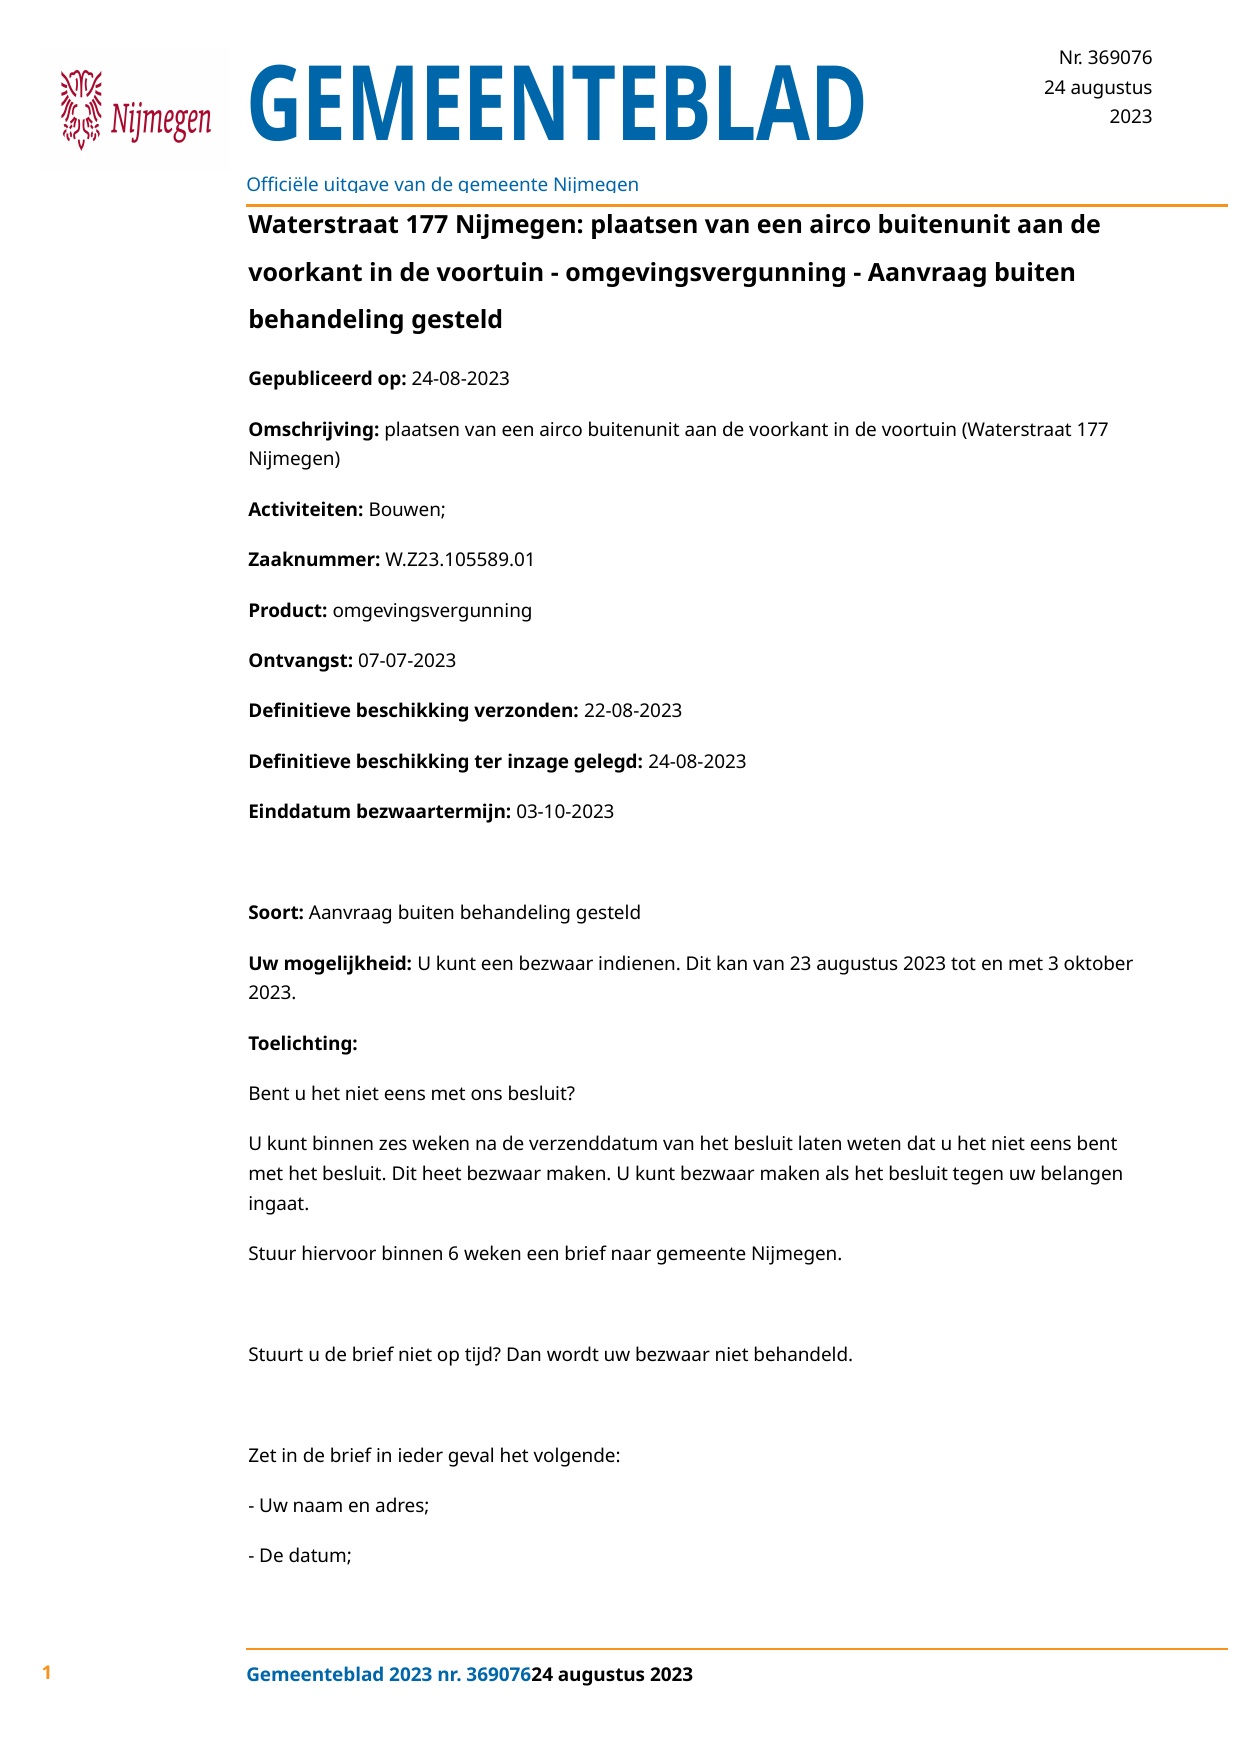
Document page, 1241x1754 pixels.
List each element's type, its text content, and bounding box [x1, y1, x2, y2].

text Stuur hiervoor binnen 6 weken een brief naar gemeente Nijmegen. [248, 1240, 1152, 1266]
text Bent u het niet eens met ons besluit? [248, 1080, 1152, 1106]
text Toelichting: [248, 1030, 1152, 1055]
text Waterstraat 177 Nijmegen: plaatsen van een airco buitenunit aan de voorkant in de voortuin - omgevingsvergunning - Aanvraag buiten behandeling gesteld [248, 207, 1152, 336]
text U kunt binnen zes weken na de verzenddatum van het besluit laten weten dat u het niet eens bent met het besluit. Dit heet bezwaar maken. U kunt bezwaar maken als het besluit tegen uw belangen ingaat. [248, 1131, 1152, 1215]
text Definitieve beschikking ter inzage gelegd: 24-08-2023 [248, 748, 1152, 774]
text Omschrijving: plaatsen van een airco buitenunit aan de voorkant in de voortuin (Waterstraat 177 Nijmegen) [248, 416, 1152, 471]
text Activiteiten: Bouwen; [248, 496, 1152, 522]
text Ontvangst: 07-07-2023 [248, 647, 1152, 673]
picture [41, 47, 231, 172]
text Uw mogelijkheid: U kunt een bezwaar indienen. Dit kan van 23 augustus 2023 tot en met 3 oktober 2023. [248, 950, 1152, 1005]
text Product: omgevingsvergunning [248, 597, 1152, 622]
text Zaaknummer: W.Z23.105589.01 [248, 546, 1152, 572]
text Definitieve beschikking verzonden: 22-08-2023 [248, 698, 1152, 723]
text - De datum; [248, 1543, 1152, 1568]
text Soort: Aanvraag buiten behandeling gesteld [248, 899, 1152, 925]
text Stuurt u de brief niet op tijd? Dan wordt uw bezwaar niet behandeld. [248, 1341, 1152, 1367]
text - Uw naam en adres; [248, 1492, 1152, 1518]
text Zet in de brief in ieder geval het volgende: [248, 1442, 1152, 1467]
text Einddatum bezwaartermijn: 03-10-2023 [248, 798, 1152, 824]
text Gepubliceerd op: 24-08-2023 [248, 366, 1152, 391]
